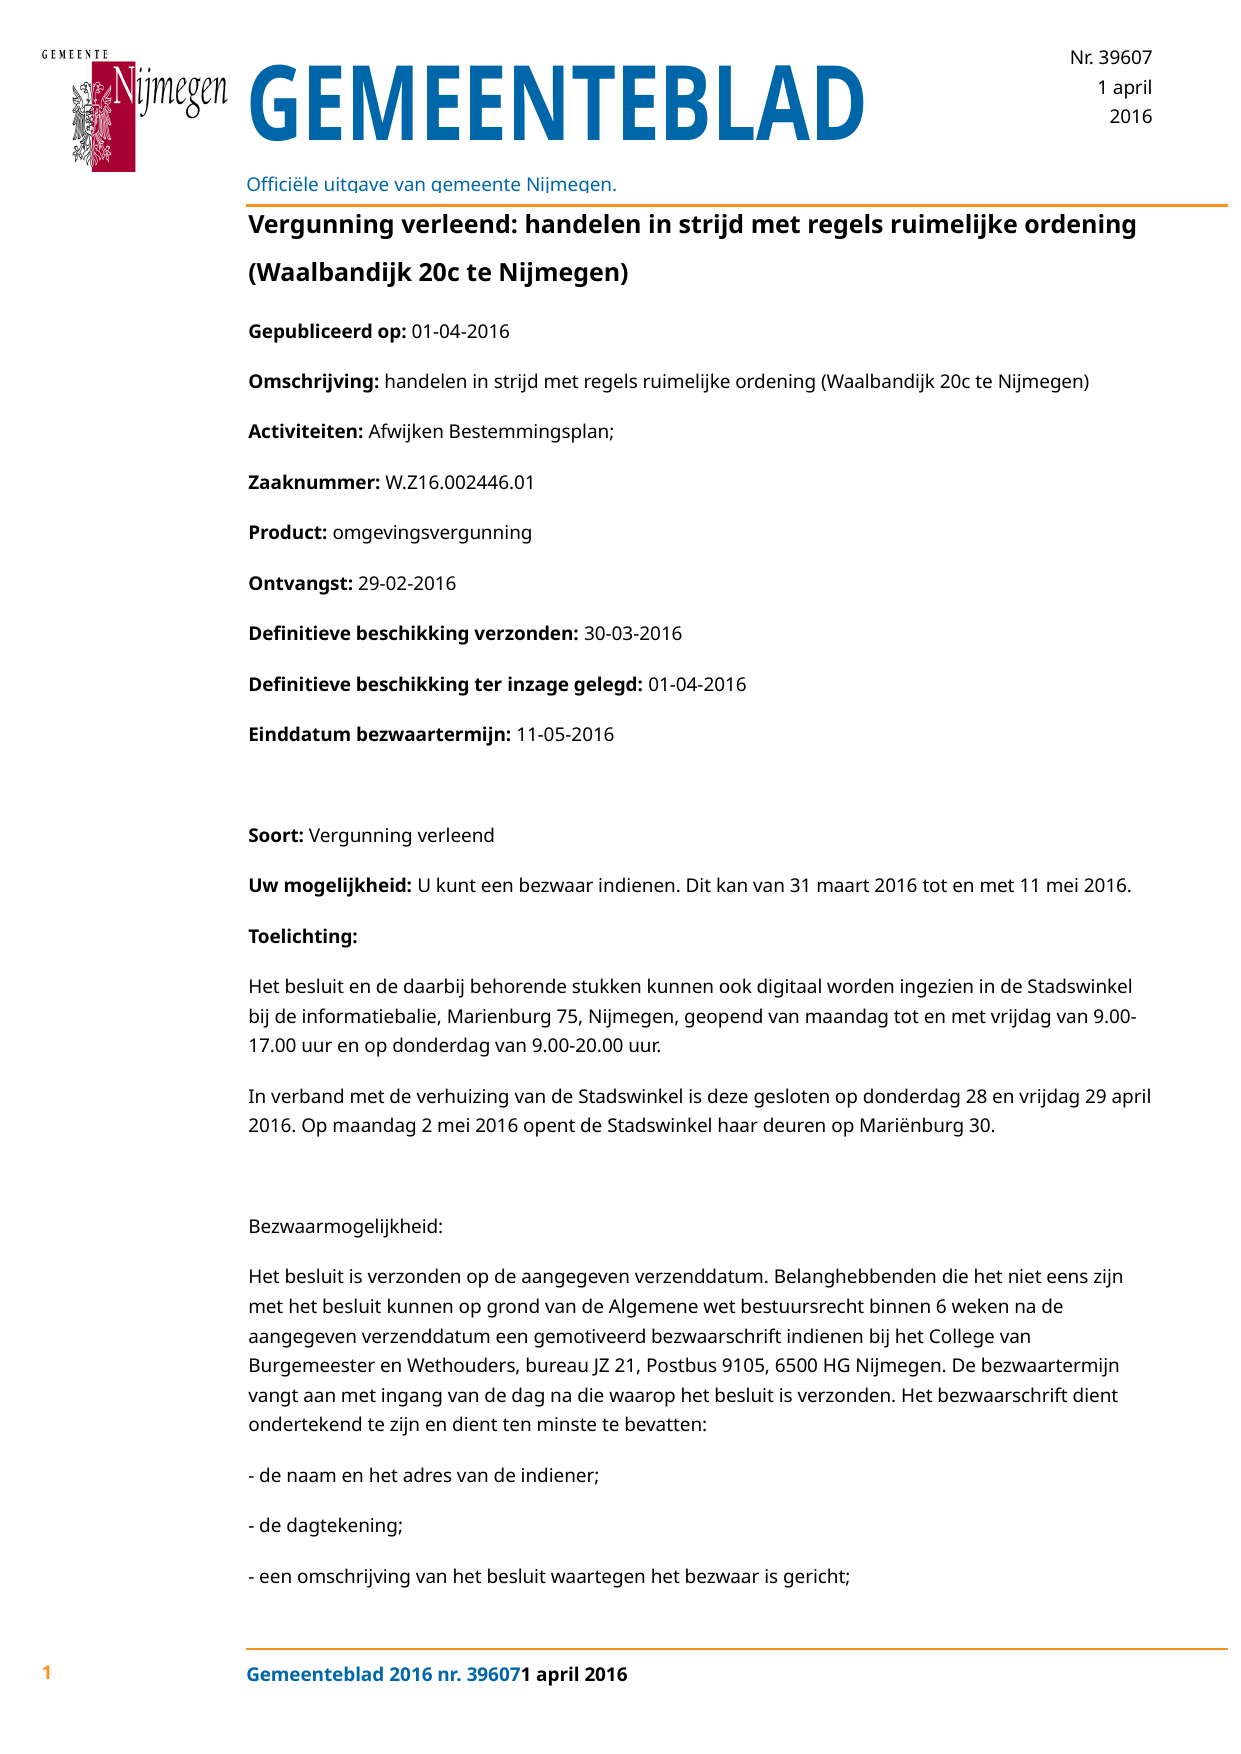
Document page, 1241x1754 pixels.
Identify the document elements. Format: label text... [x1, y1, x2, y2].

text Ontvangst: 29-02-2016 [248, 570, 1152, 596]
text Gepubliceerd op: 01-04-2016 [248, 318, 1152, 344]
text Activiteiten: Afwijken Bestemmingsplan; [248, 419, 1152, 444]
text Vergunning verleend: handelen in strijd met regels ruimelijke ordening (Waalbandijk 20c te Nijmegen) [248, 207, 1152, 288]
text Toelichting: [248, 923, 1152, 949]
text Definitieve beschikking verzonden: 30-03-2016 [248, 620, 1152, 646]
text Zaaknummer: W.Z16.002446.01 [248, 469, 1152, 495]
text Einddatum bezwaartermijn: 11-05-2016 [248, 721, 1152, 747]
text In verband met de verhuizing van de Stadswinkel is deze gesloten op donderdag 28 en vrijdag 29 april 2016. Op maandag 2 mei 2016 opent de Stadswinkel haar deuren op Mariënburg 30. [248, 1083, 1152, 1138]
text Soort: Vergunning verleend [248, 822, 1152, 848]
text Bezwaarmogelijkheid: [248, 1213, 1152, 1239]
text Het besluit en de daarbij behorende stukken kunnen ook digitaal worden ingezien in de Stadswinkel bij de informatiebalie, Marienburg 75, Nijmegen, geopend van maandag tot en met vrijdag van 9.00-17.00 uur en op donderdag van 9.00-20.00 uur. [248, 973, 1152, 1058]
text Uw mogelijkheid: U kunt een bezwaar indienen. Dit kan van 31 maart 2016 tot en met 11 mei 2016. [248, 872, 1152, 898]
text - de dagtekening; [248, 1512, 1152, 1538]
text Product: omgevingsvergunning [248, 519, 1152, 545]
picture [41, 47, 231, 172]
text Omschrijving: handelen in strijd met regels ruimelijke ordening (Waalbandijk 20c te Nijmegen) [248, 368, 1152, 394]
text Definitieve beschikking ter inzage gelegd: 01-04-2016 [248, 671, 1152, 697]
text - de naam en het adres van de indiener; [248, 1462, 1152, 1488]
text Het besluit is verzonden op de aangegeven verzenddatum. Belanghebbenden die het niet eens zijn met het besluit kunnen op grond van de Algemene wet bestuursrecht binnen 6 weken na de aangegeven verzenddatum een gemotiveerd bezwaarschrift indienen bij het College van Burgemeester en Wethouders, bureau JZ 21, Postbus 9105, 6500 HG Nijmegen. De bezwaartermijn vangt aan met ingang van de dag na die waarop het besluit is verzonden. Het bezwaarschrift dient ondertekend te zijn en dient ten minste te bevatten: [248, 1264, 1152, 1437]
text - een omschrijving van het besluit waartegen het bezwaar is gericht; [248, 1563, 1152, 1589]
